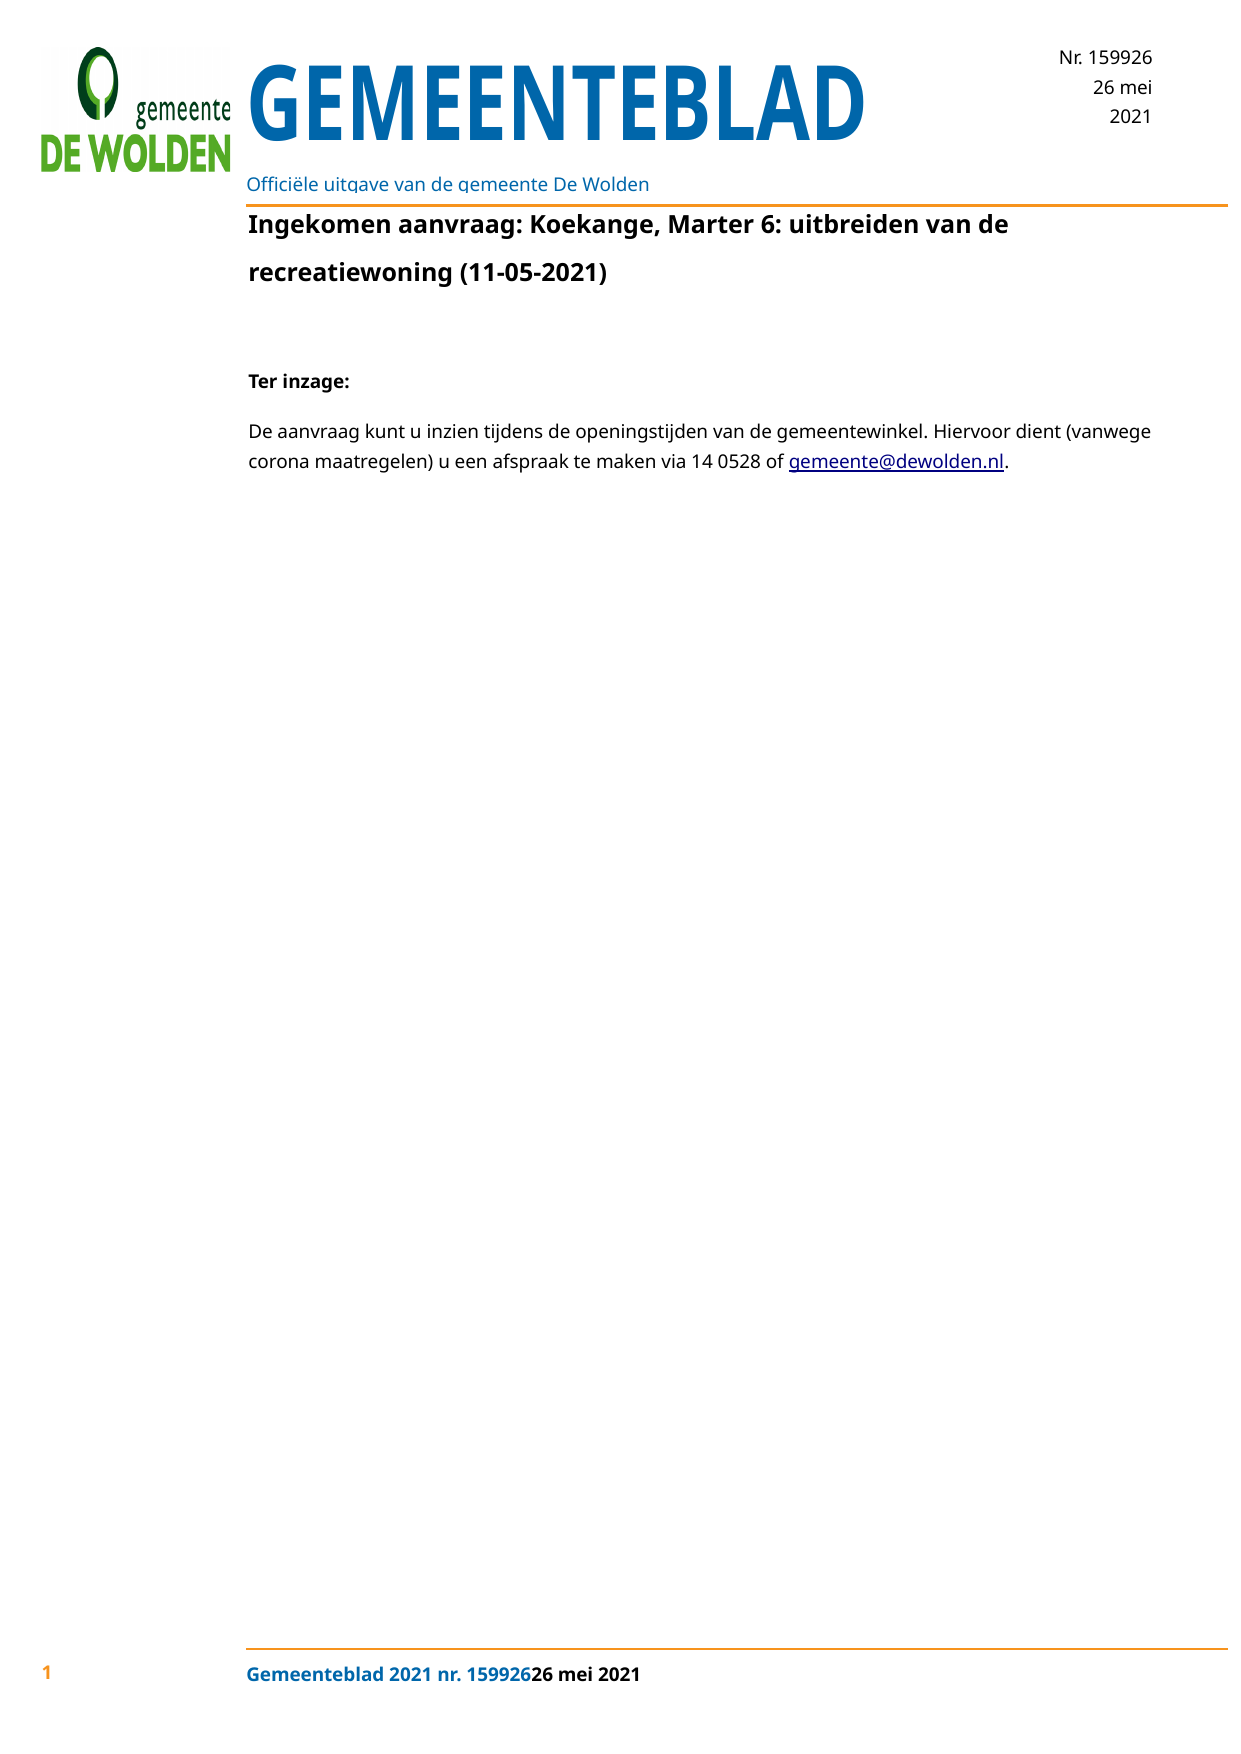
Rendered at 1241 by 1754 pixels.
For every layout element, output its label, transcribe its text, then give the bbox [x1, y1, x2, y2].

text Ingekomen aanvraag: Koekange, Marter 6: uitbreiden van de recreatiewoning (11-05-2021) [248, 207, 1152, 288]
text Ter inzage: [248, 368, 1152, 394]
text De aanvraag kunt u inzien tijdens de openingstijden van de gemeentewinkel. Hiervoor dient (vanwege corona maatregelen) u een afspraak te maken via 14 0528 of gemeente@dewolden.nl. [248, 419, 1152, 474]
picture [41, 47, 231, 172]
